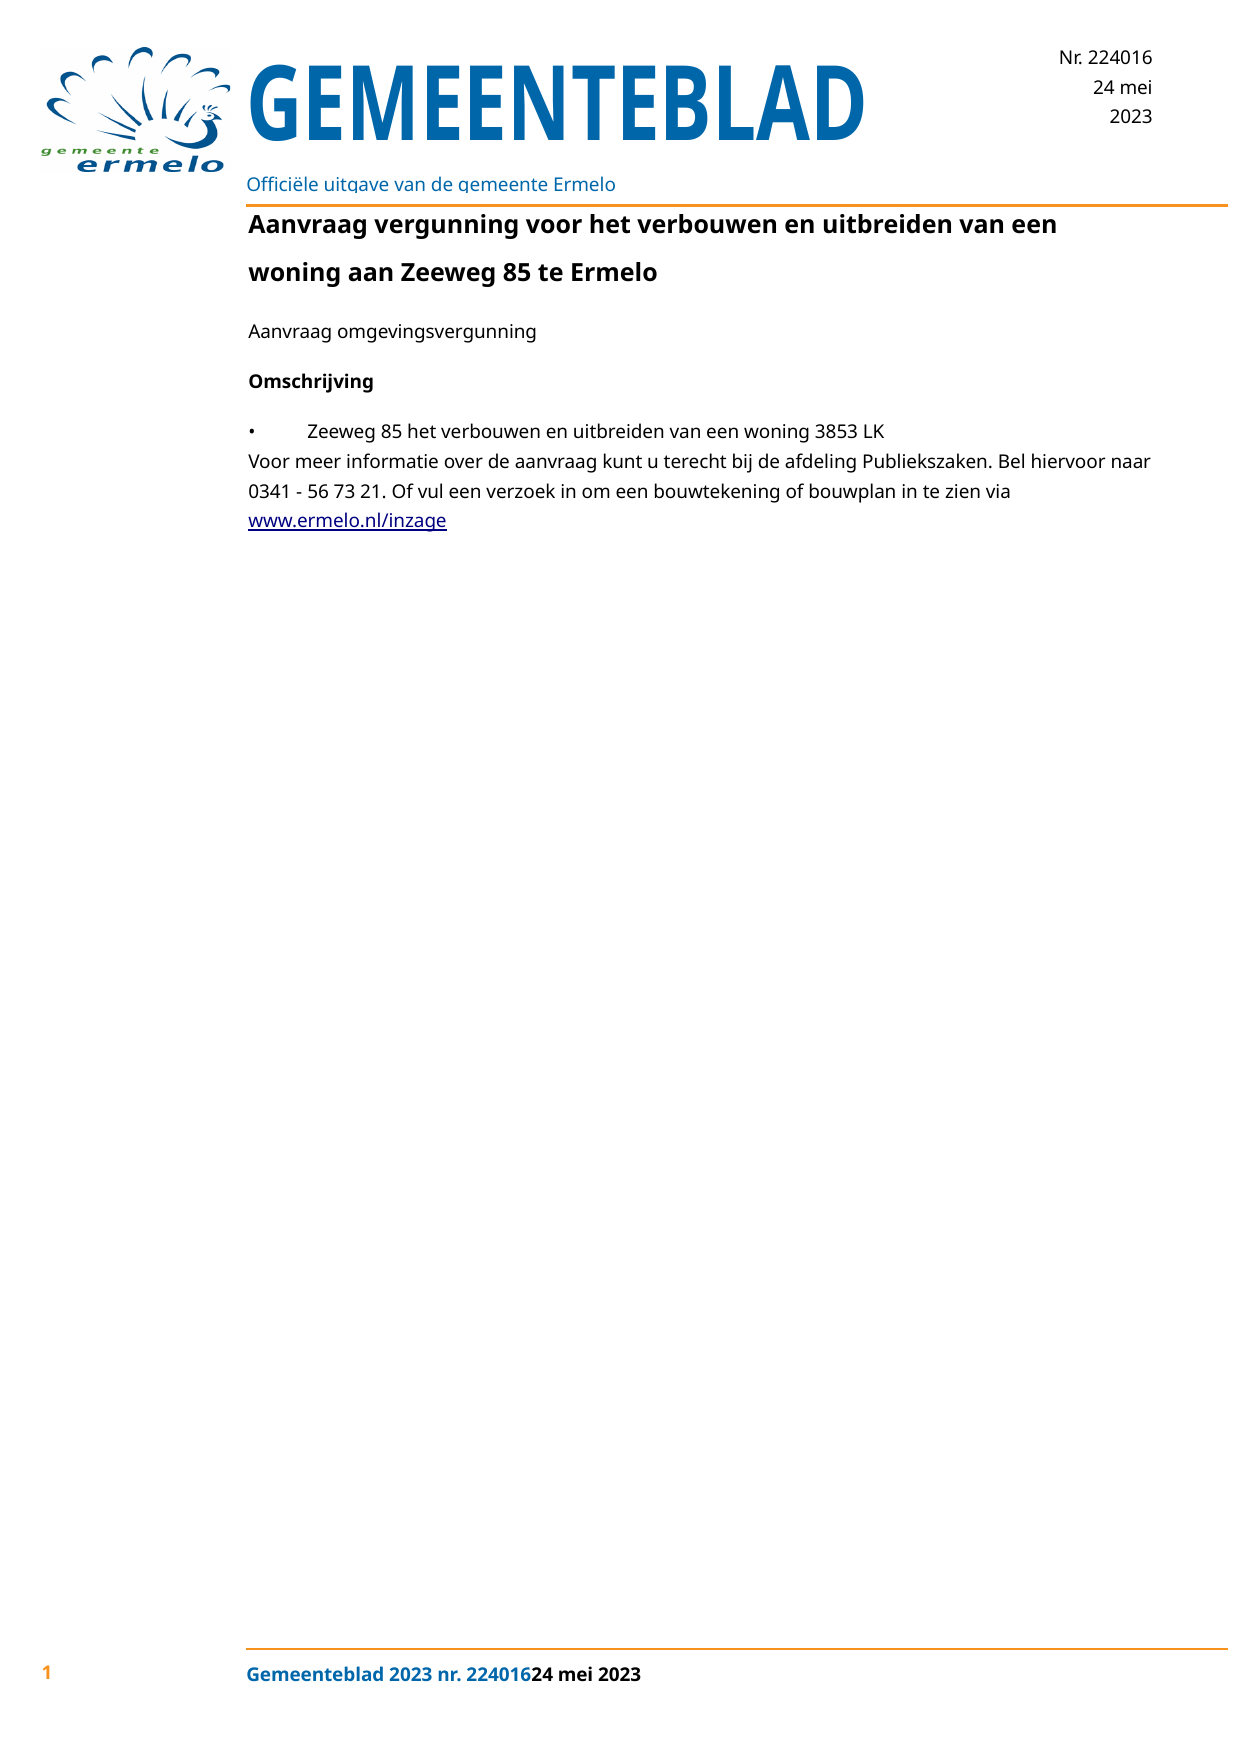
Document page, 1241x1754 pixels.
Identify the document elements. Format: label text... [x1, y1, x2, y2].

text Aanvraag vergunning voor het verbouwen en uitbreiden van een woning aan Zeeweg 85 te Ermelo [248, 207, 1152, 288]
text Voor meer informatie over de aanvraag kunt u terecht bij de afdeling Publiekszaken. Bel hiervoor naar 0341 - 56 73 21. Of vul een verzoek in om een bouwtekening of bouwplan in te zien via www.ermelo.nl/inzage [248, 448, 1152, 533]
text Omschrijving [248, 368, 1152, 394]
text Aanvraag omgevingsvergunning [248, 318, 1152, 344]
picture [41, 47, 231, 172]
list Zeeweg 85 het verbouwen en uitbreiden van een woning 3853 LK [248, 419, 1152, 444]
